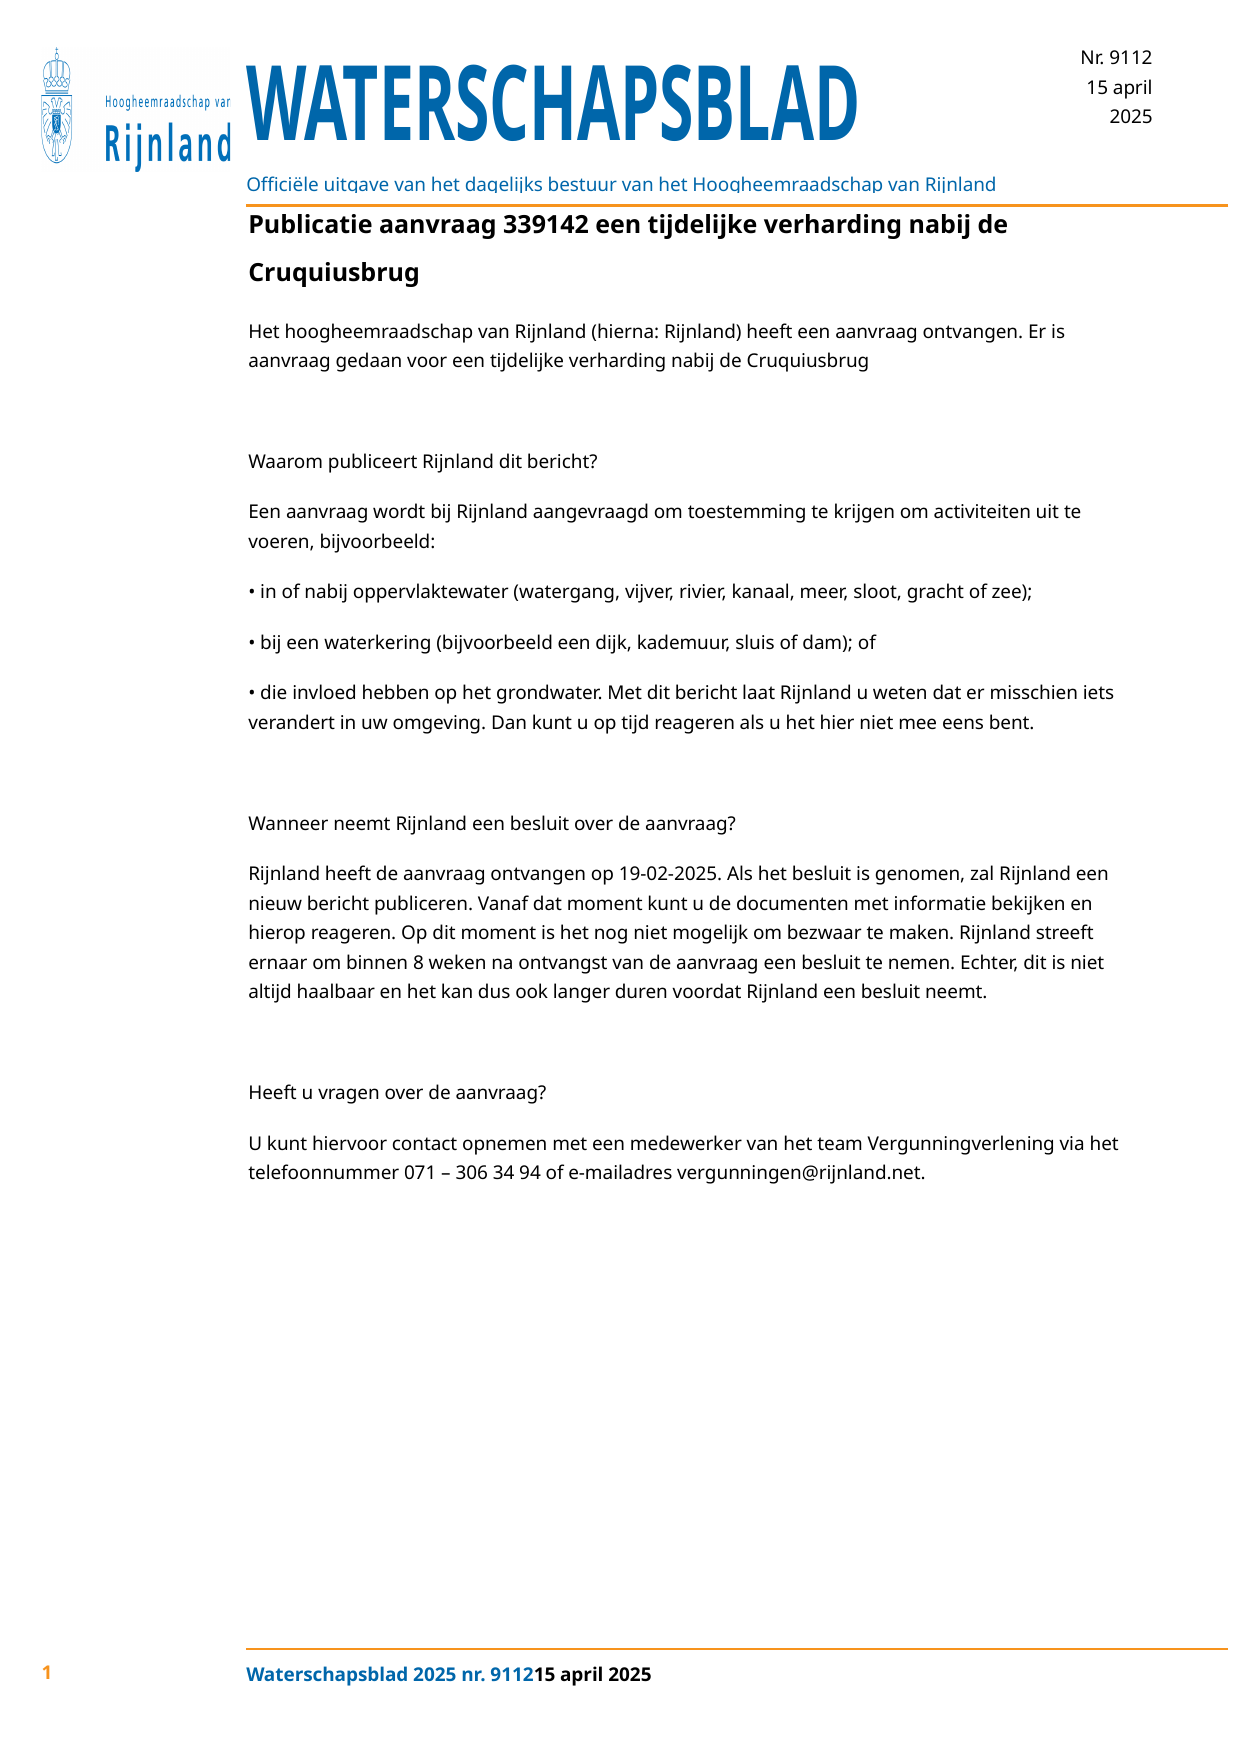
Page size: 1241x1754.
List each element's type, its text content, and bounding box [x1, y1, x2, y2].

text Het hoogheemraadschap van Rijnland (hierna: Rijnland) heeft een aanvraag ontvangen. Er is aanvraag gedaan voor een tijdelijke verharding nabij de Cruquiusbrug [248, 318, 1152, 373]
text • die invloed hebben op het grondwater. Met dit bericht laat Rijnland u weten dat er misschien iets verandert in uw omgeving. Dan kunt u op tijd reageren als u het hier niet mee eens bent. [248, 679, 1152, 735]
text • bij een waterkering (bijvoorbeeld een dijk, kademuur, sluis of dam); of [248, 629, 1152, 655]
text Publicatie aanvraag 339142 een tijdelijke verharding nabij de Cruquiusbrug [248, 207, 1152, 288]
text Wanneer neemt Rijnland een besluit over de aanvraag? [248, 810, 1152, 836]
text Heeft u vragen over de aanvraag? [248, 1079, 1152, 1105]
text • in of nabij oppervlaktewater (watergang, vijver, rivier, kanaal, meer, sloot, gracht of zee); [248, 579, 1152, 604]
text Waarom publiceert Rijnland dit bericht? [248, 448, 1152, 474]
text U kunt hiervoor contact opnemen met een medewerker van het team Vergunningverlening via het telefoonnummer 071 – 306 34 94 of e-mailadres vergunningen@rijnland.net. [248, 1130, 1152, 1185]
text Een aanvraag wordt bij Rijnland aangevraagd om toestemming te krijgen om activiteiten uit te voeren, bijvoorbeeld: [248, 499, 1152, 554]
picture [41, 47, 231, 172]
text Rijnland heeft de aanvraag ontvangen op 19-02-2025. Als het besluit is genomen, zal Rijnland een nieuw bericht publiceren. Vanaf dat moment kunt u de documenten met informatie bekijken en hierop reageren. Op dit moment is het nog niet mogelijk om bezwaar te maken. Rijnland streeft ernaar om binnen 8 weken na ontvangst van de aanvraag een besluit te nemen. Echter, dit is niet altijd haalbaar en het kan dus ook langer duren voordat Rijnland een besluit neemt. [248, 860, 1152, 1004]
